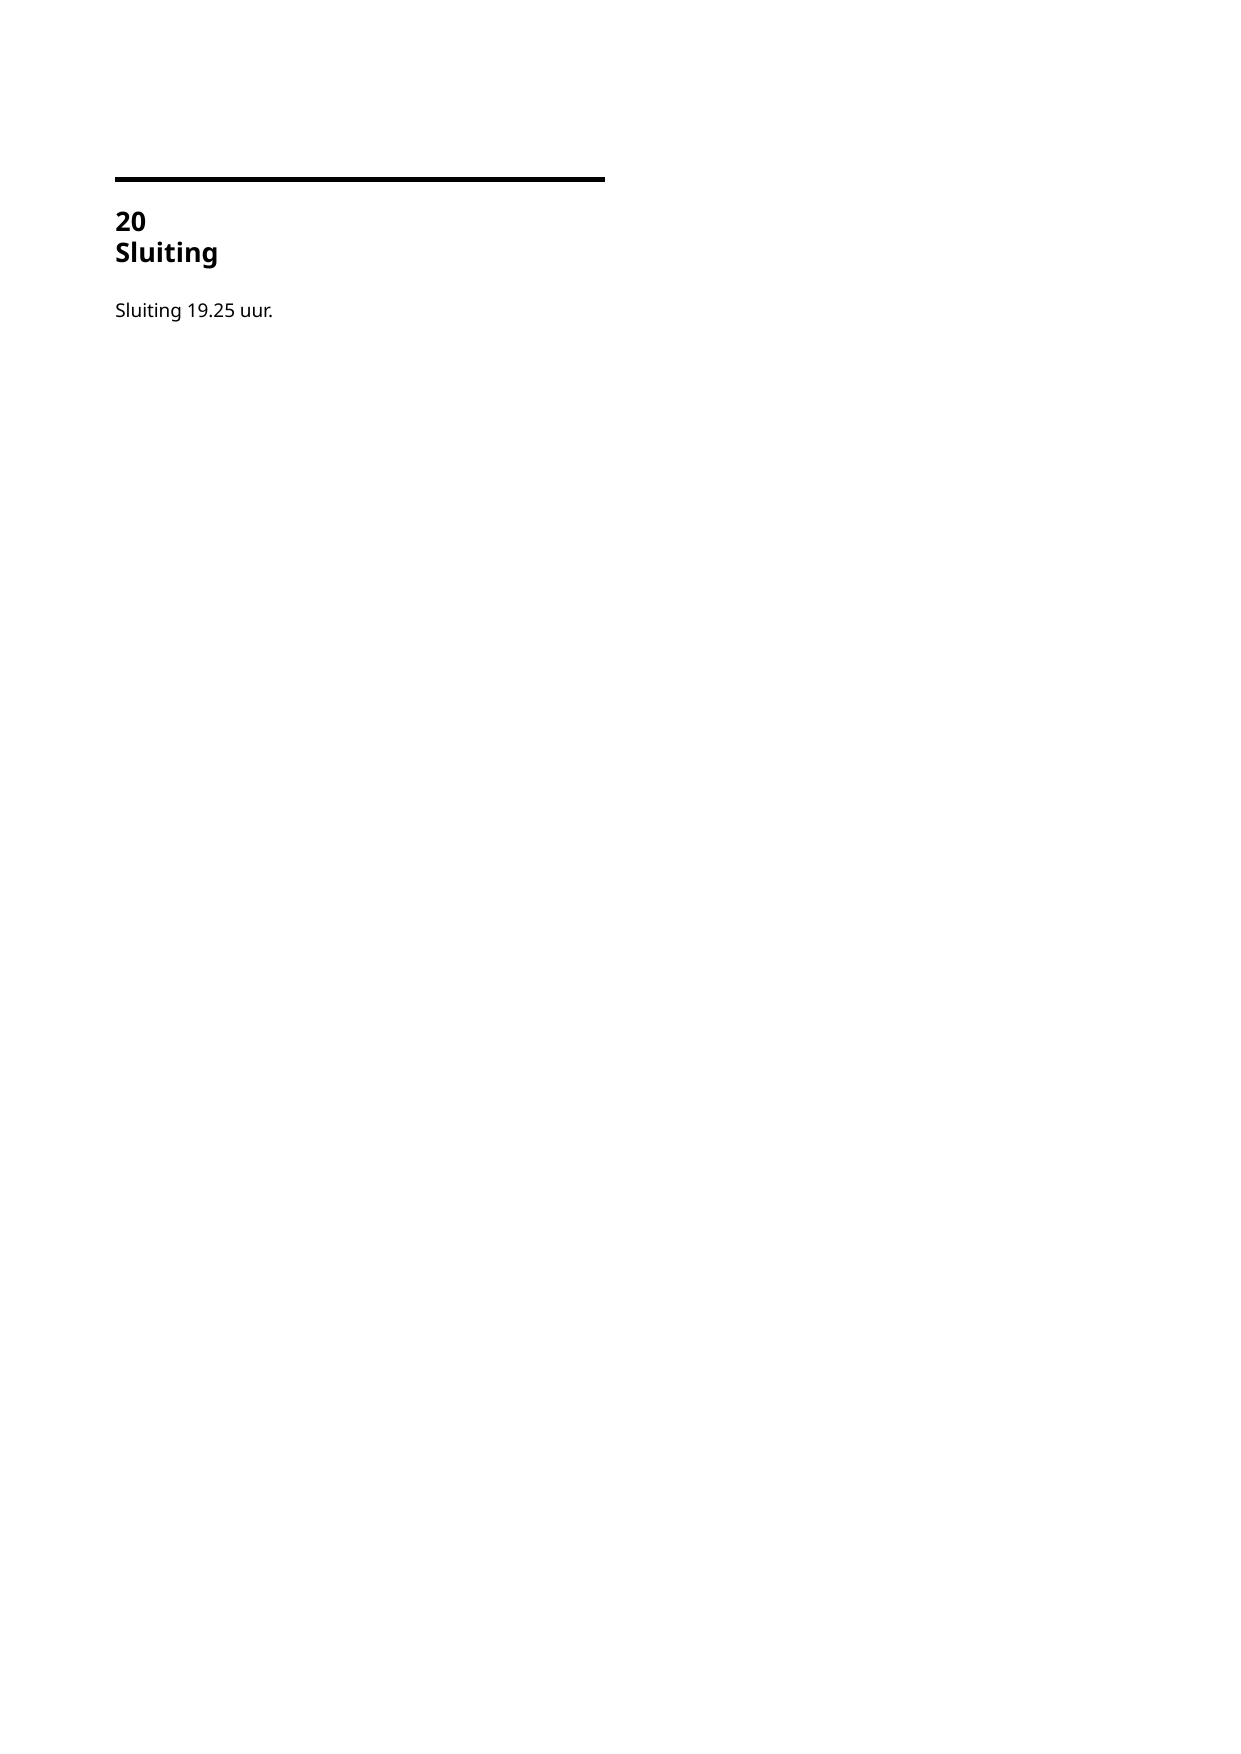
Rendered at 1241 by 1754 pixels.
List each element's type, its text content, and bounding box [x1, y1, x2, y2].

text Sluiting [115, 239, 605, 283]
text Sluiting 19.25 uur. [115, 302, 605, 322]
text 20 [115, 203, 605, 239]
